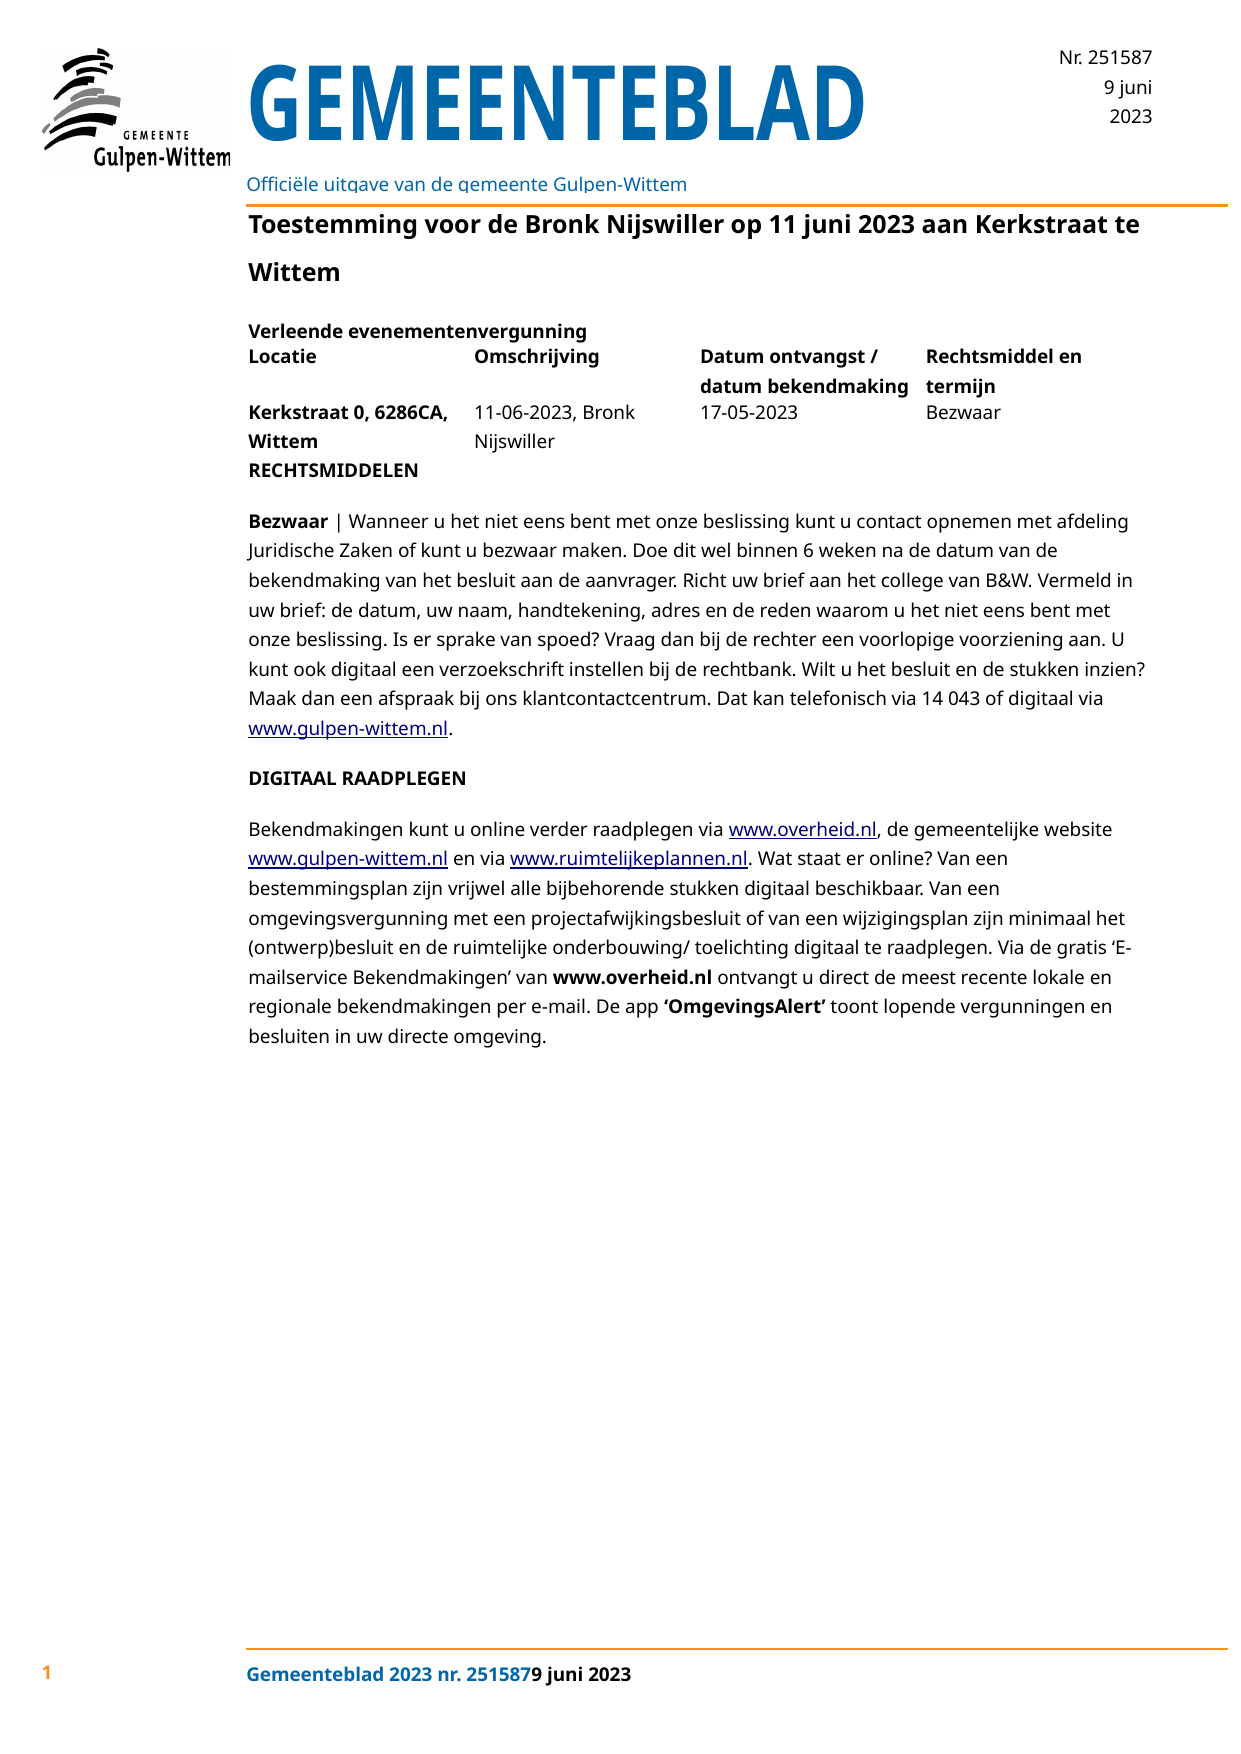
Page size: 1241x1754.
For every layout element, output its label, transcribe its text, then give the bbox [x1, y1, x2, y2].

table_cell Datum ontvangst / datum bekendmaking [700, 344, 926, 399]
table_cell Kerkstraat 0, 6286CA, Wittem [248, 399, 474, 454]
table_cell Locatie [248, 344, 474, 399]
table_cell Omschrijving [474, 344, 700, 399]
text Bekendmakingen kunt u online verder raadplegen via www.overheid.nl, de gemeentelijke website www.gulpen-wittem.nl en via www.ruimtelijkeplannen.nl. Wat staat er online? Van een bestemmingsplan zijn vrijwel alle bijbehorende stukken digitaal beschikbaar. Van een omgevingsvergunning met een projectafwijkingsbesluit of van een wijzigingsplan zijn minimaal het (ontwerp)besluit en de ruimtelijke onderbouwing/ toelichting digitaal te raadplegen. Via de gratis ‘E-mailservice Bekendmakingen’ van www.overheid.nl ontvangt u direct de meest recente lokale en regionale bekendmakingen per e-mail. De app ‘OmgevingsAlert’ toont lopende vergunningen en besluiten in uw directe omgeving. [248, 816, 1152, 1049]
text Bezwaar | Wanneer u het niet eens bent met onze beslissing kunt u contact opnemen met afdeling Juridische Zaken of kunt u bezwaar maken. Doe dit wel binnen 6 weken na de datum van de bekendmaking van het besluit aan de aanvrager. Richt uw brief aan het college van B&W. Vermeld in uw brief: de datum, uw naam, handtekening, adres en de reden waarom u het niet eens bent met onze beslissing. Is er sprake van spoed? Vraag dan bij de rechter een voorlopige voorziening aan. U kunt ook digitaal een verzoekschrift instellen bij de rechtbank. Wilt u het besluit en de stukken inzien? Maak dan een afspraak bij ons klantcontactcentrum. Dat kan telefonisch via 14 043 of digitaal via www.gulpen-wittem.nl. [248, 508, 1152, 741]
table_cell 17-05-2023 [700, 399, 926, 454]
text RECHTSMIDDELEN [248, 458, 1152, 483]
table_cell Rechtsmiddel en termijn [926, 344, 1152, 399]
table_cell Bezwaar [926, 399, 1152, 454]
text DIGITAAL RAADPLEGEN [248, 766, 1152, 791]
table_cell 11-06-2023, Bronk Nijswiller [474, 399, 700, 454]
picture [41, 47, 231, 172]
text Toestemming voor de Bronk Nijswiller op 11 juni 2023 aan Kerkstraat te Wittem [248, 207, 1152, 288]
table_header Verleende evenementenvergunning [248, 318, 1152, 344]
